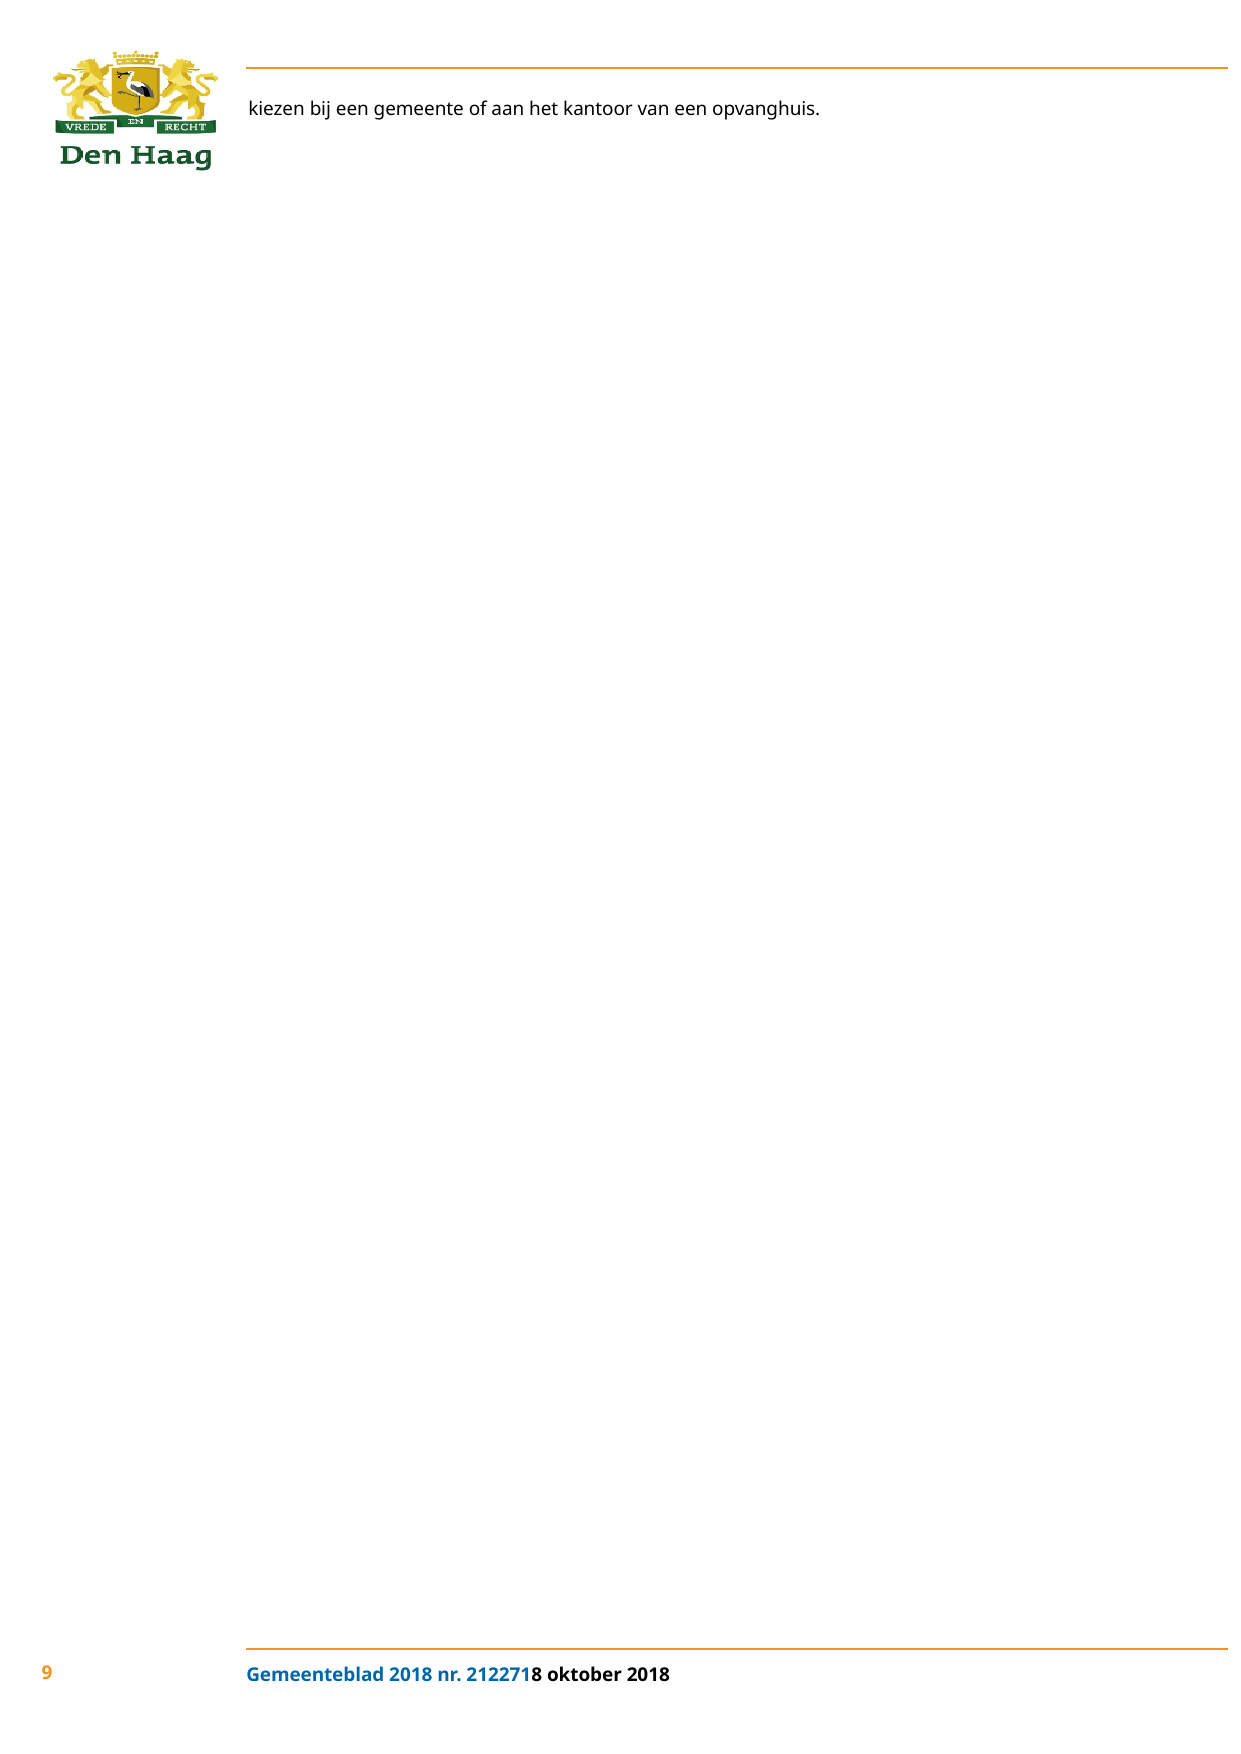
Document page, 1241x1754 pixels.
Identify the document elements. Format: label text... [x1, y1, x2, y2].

picture [41, 47, 231, 172]
text kiezen bij een gemeente of aan het kantoor van een opvanghuis. [248, 95, 1152, 121]
